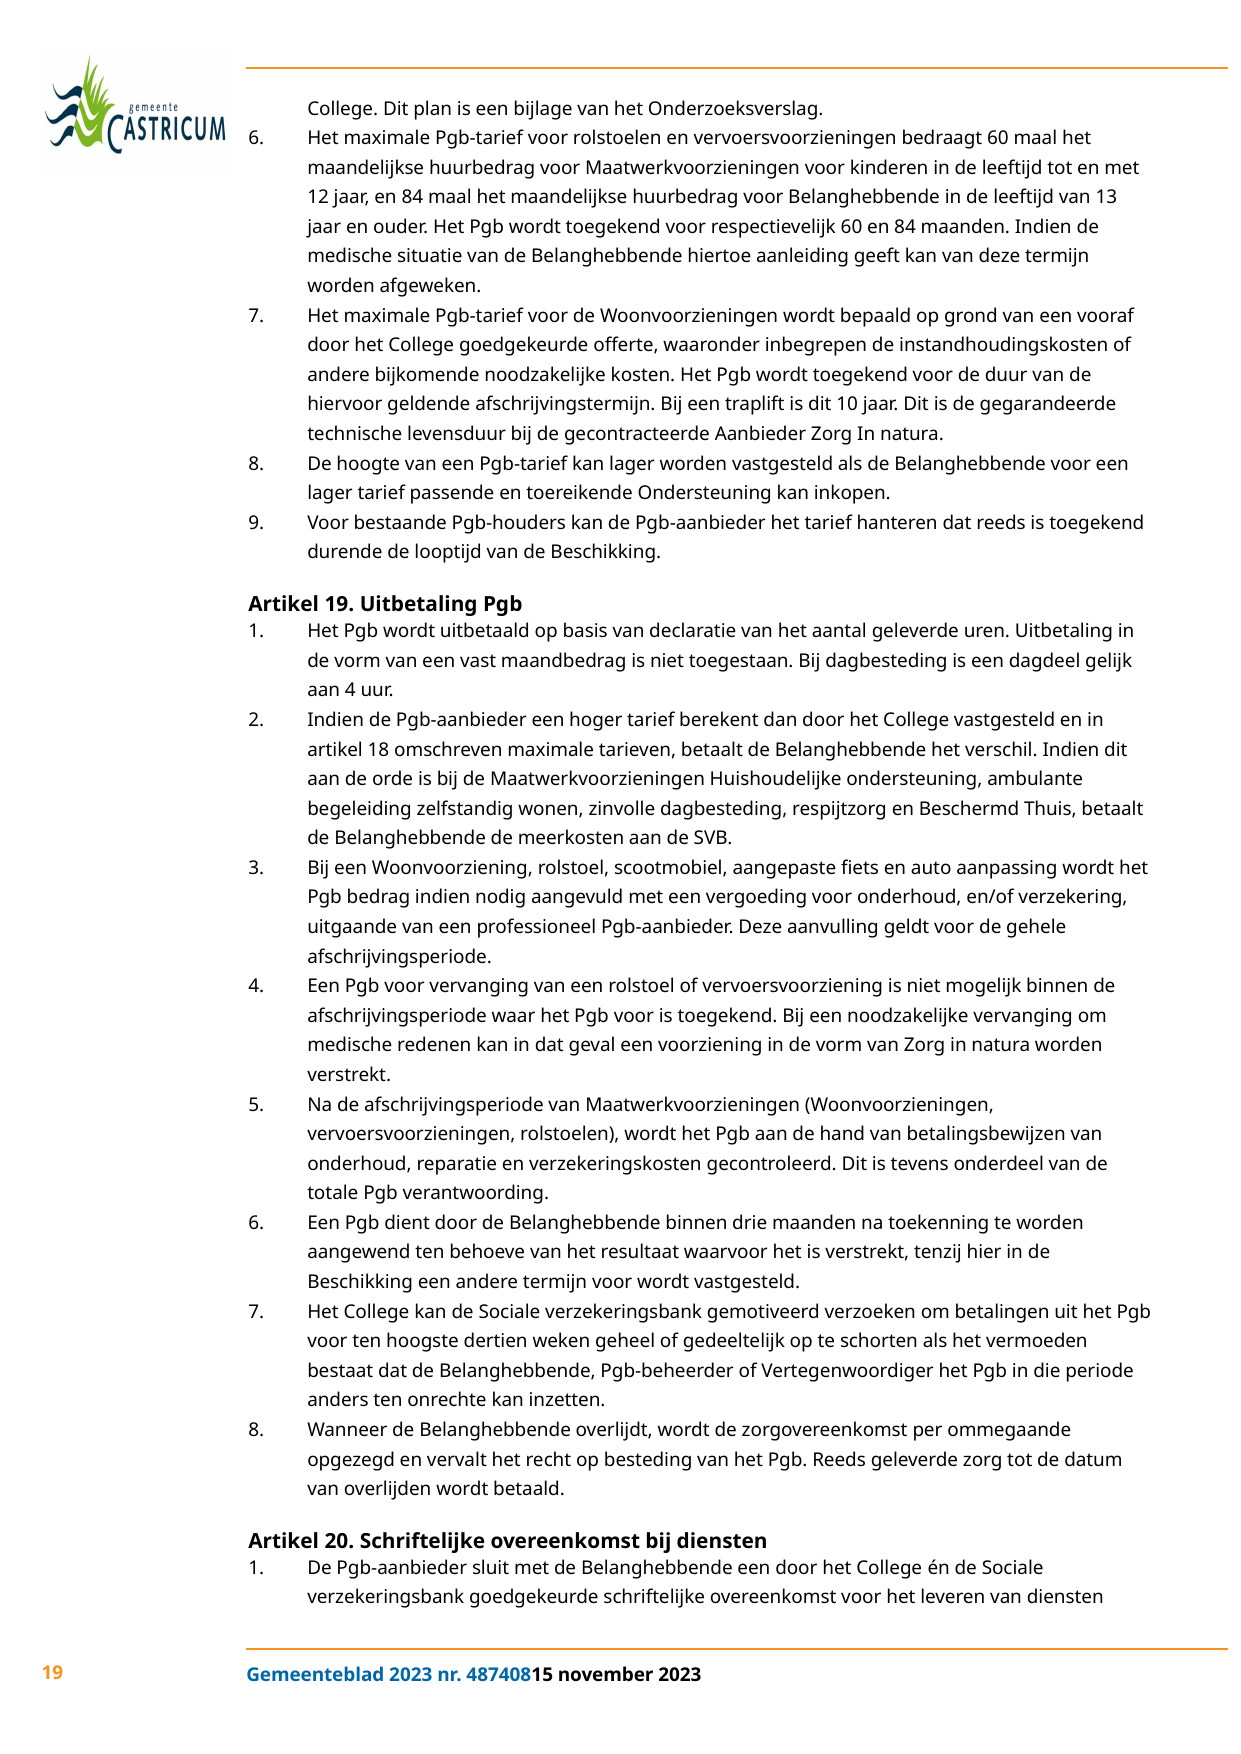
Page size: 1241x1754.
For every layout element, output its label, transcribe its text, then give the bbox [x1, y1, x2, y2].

list Het College kan de Sociale verzekeringsbank gemotiveerd verzoeken om betalingen uit het Pgb voor ten hoogste dertien weken geheel of gedeeltelijk op te schorten als het vermoeden bestaat dat de Belanghebbende, Pgb-beheerder of Vertegenwoordiger het Pgb in die periode anders ten onrechte kan inzetten. [248, 1298, 1152, 1412]
list Een Pgb dient door de Belanghebbende binnen drie maanden na toekenning te worden aangewend ten behoeve van het resultaat waarvoor het is verstrekt, tenzij hier in de Beschikking een andere termijn voor wordt vastgesteld. [248, 1209, 1152, 1294]
list Het Pgb wordt uitbetaald op basis van declaratie van het aantal geleverde uren. Uitbetaling in de vorm van een vast maandbedrag is niet toegestaan. Bij dagbesteding is een dagdeel gelijk aan 4 uur. [248, 617, 1152, 702]
list Het maximale Pgb-tarief voor de Woonvoorzieningen wordt bepaald op grond van een vooraf door het College goedgekeurde offerte, waaronder inbegrepen de instandhoudingskosten of andere bijkomende noodzakelijke kosten. Het Pgb wordt toegekend voor de duur van de hiervoor geldende afschrijvingstermijn. Bij een traplift is dit 10 jaar. Dit is de gegarandeerde technische levensduur bij de gecontracteerde Aanbieder Zorg In natura. [248, 302, 1152, 446]
list Na de afschrijvingsperiode van Maatwerkvoorzieningen (Woonvoorzieningen, vervoersvoorzieningen, rolstoelen), wordt het Pgb aan de hand van betalingsbewijzen van onderhoud, reparatie en verzekeringskosten gecontroleerd. Dit is tevens onderdeel van de totale Pgb verantwoording. [248, 1091, 1152, 1205]
list Het maximale Pgb-tarief voor rolstoelen en vervoersvoorzieningen bedraagt 60 maal het maandelijkse huurbedrag voor Maatwerkvoorzieningen voor kinderen in de leeftijd tot en met 12 jaar, en 84 maal het maandelijkse huurbedrag voor Belanghebbende in de leeftijd van 13 jaar en ouder. Het Pgb wordt toegekend voor respectievelijk 60 en 84 maanden. Indien de medische situatie van de Belanghebbende hiertoe aanleiding geeft kan van deze termijn worden afgeweken. [248, 124, 1152, 298]
picture [41, 47, 231, 172]
list Voor bestaande Pgb-houders kan de Pgb-aanbieder het tarief hanteren dat reeds is toegekend durende de looptijd van de Beschikking. [248, 509, 1152, 564]
list De hoogte van een Pgb-tarief kan lager worden vastgesteld als de Belanghebbende voor een lager tarief passende en toereikende Ondersteuning kan inkopen. [248, 450, 1152, 505]
list Wanneer de Belanghebbende overlijdt, wordt de zorgovereenkomst per ommegaande opgezegd en vervalt het recht op besteding van het Pgb. Reeds geleverde zorg tot de datum van overlijden wordt betaald. [248, 1416, 1152, 1501]
list Bij een Woonvoorziening, rolstoel, scootmobiel, aangepaste fiets en auto aanpassing wordt het Pgb bedrag indien nodig aangevuld met een vergoeding voor onderhoud, en/of verzekering, uitgaande van een professioneel Pgb-aanbieder. Deze aanvulling geldt voor de gehele afschrijvingsperiode. [248, 854, 1152, 968]
list Indien de Pgb-aanbieder een hoger tarief berekent dan door het College vastgesteld en in artikel 18 omschreven maximale tarieven, betaalt de Belanghebbende het verschil. Indien dit aan de orde is bij de Maatwerkvoorzieningen Huishoudelijke ondersteuning, ambulante begeleiding zelfstandig wonen, zinvolle dagbesteding, respijtzorg en Beschermd Thuis, betaalt de Belanghebbende de meerkosten aan de SVB. [248, 706, 1152, 850]
list De Pgb-aanbieder sluit met de Belanghebbende een door het College én de Sociale verzekeringsbank goedgekeurde schriftelijke overeenkomst voor het leveren van diensten [248, 1554, 1152, 1609]
list College. Dit plan is een bijlage van het Onderzoeksverslag. [248, 95, 1152, 121]
list Een Pgb voor vervanging van een rolstoel of vervoersvoorziening is niet mogelijk binnen de afschrijvingsperiode waar het Pgb voor is toegekend. Bij een noodzakelijke vervanging om medische redenen kan in dat geval een voorziening in de vorm van Zorg in natura worden verstrekt. [248, 972, 1152, 1087]
text Artikel 19. Uitbetaling Pgb [248, 589, 1152, 617]
text Artikel 20. Schriftelijke overeenkomst bij diensten [248, 1526, 1152, 1554]
